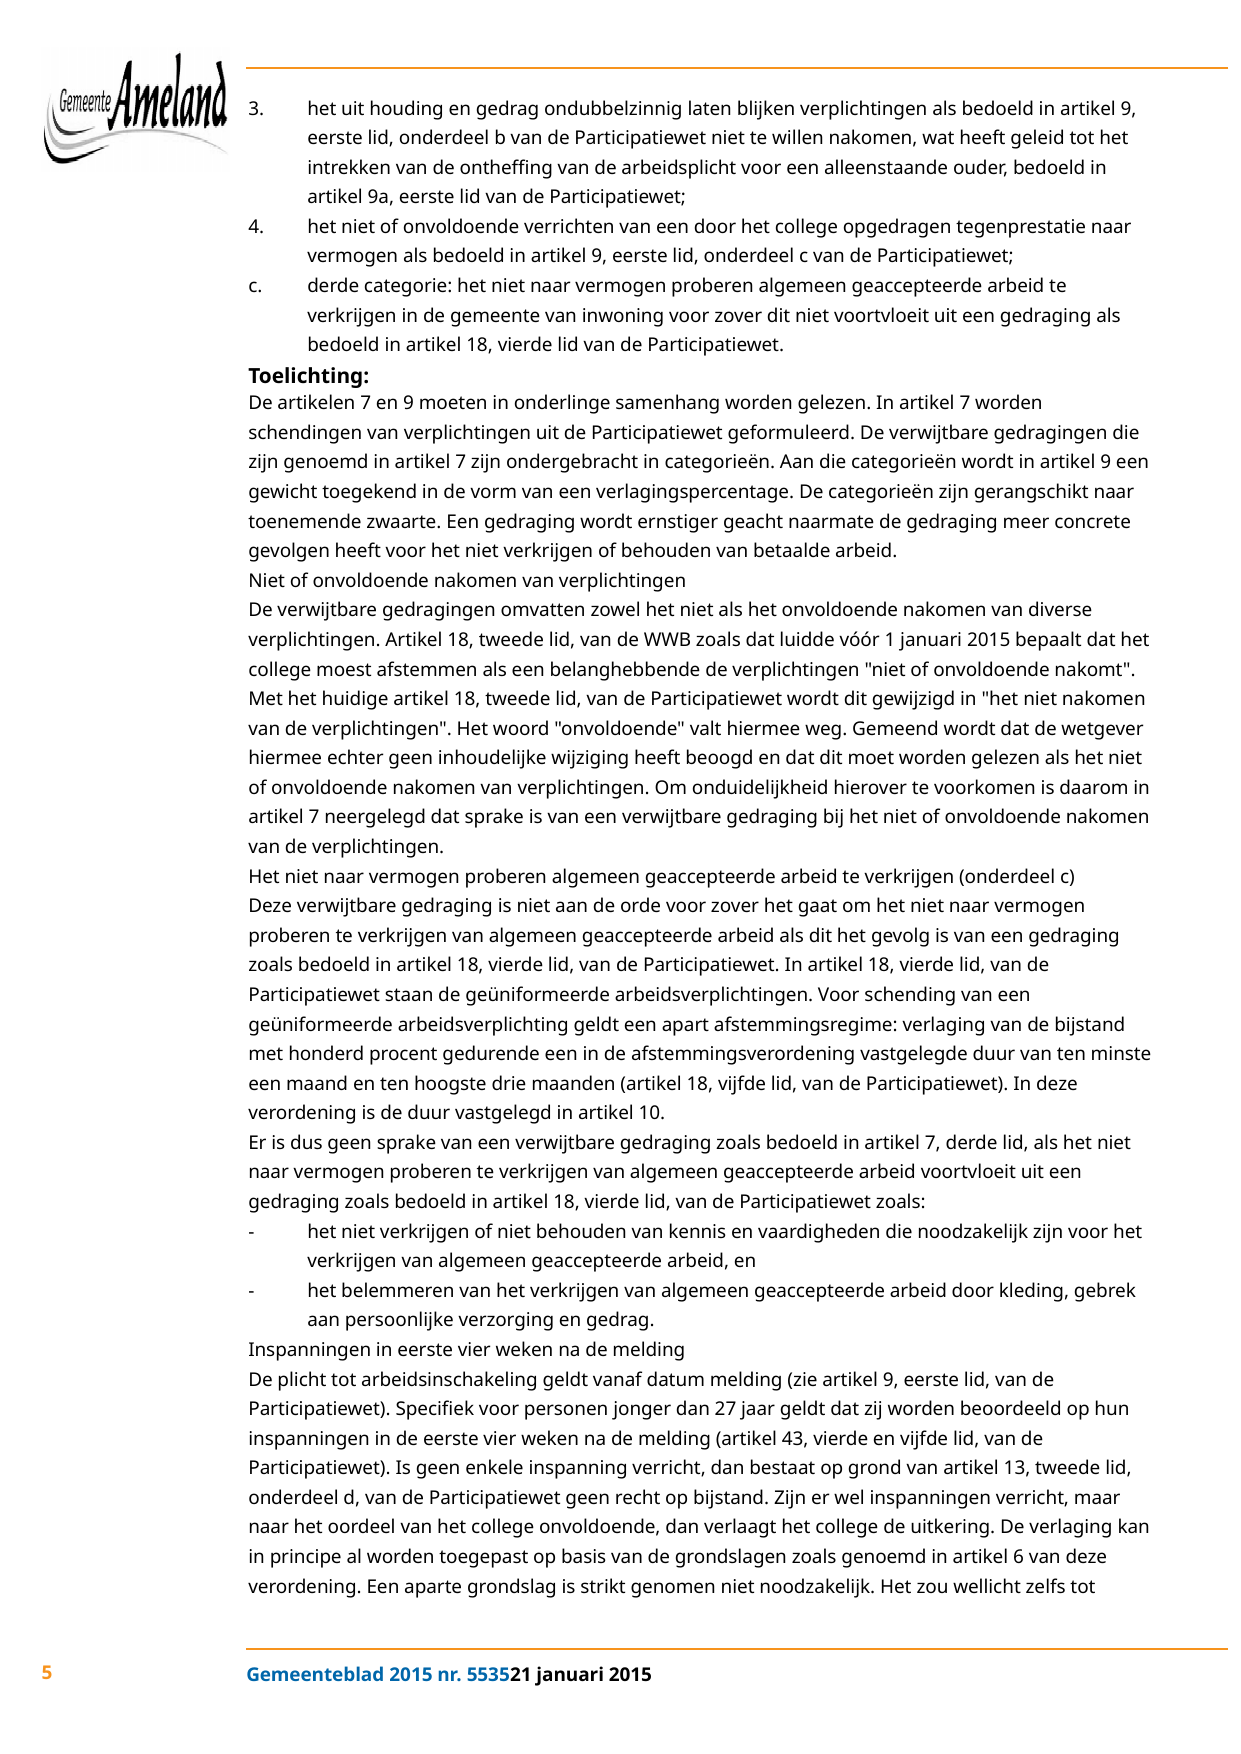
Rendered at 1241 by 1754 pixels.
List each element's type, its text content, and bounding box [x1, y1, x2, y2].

text Toelichting: [248, 361, 1152, 389]
text Inspanningen in eerste vier weken na de melding [248, 1336, 1152, 1362]
text De verwijtbare gedragingen omvatten zowel het niet als het onvoldoende nakomen van diverse verplichtingen. Artikel 18, tweede lid, van de WWB zoals dat luidde vóór 1 januari 2015 bepaalt dat het college moest afstemmen als een belanghebbende de verplichtingen "niet of onvoldoende nakomt". Met het huidige artikel 18, tweede lid, van de Participatiewet wordt dit gewijzigd in "het niet nakomen van de verplichtingen". Het woord "onvoldoende" valt hiermee weg. Gemeend wordt dat de wetgever hiermee echter geen inhoudelijke wijziging heeft beoogd en dat dit moet worden gelezen als het niet of onvoldoende nakomen van verplichtingen. Om onduidelijkheid hierover te voorkomen is daarom in artikel 7 neergelegd dat sprake is van een verwijtbare gedraging bij het niet of onvoldoende nakomen van de verplichtingen. [248, 597, 1152, 859]
text Deze verwijtbare gedraging is niet aan de orde voor zover het gaat om het niet naar vermogen proberen te verkrijgen van algemeen geaccepteerde arbeid als dit het gevolg is van een gedraging zoals bedoeld in artikel 18, vierde lid, van de Participatiewet. In artikel 18, vierde lid, van de Participatiewet staan de geüniformeerde arbeidsverplichtingen. Voor schending van een geüniformeerde arbeidsverplichting geldt een apart afstemmingsregime: verlaging van de bijstand met honderd procent gedurende een in de afstemmingsverordening vastgelegde duur van ten minste een maand en ten hoogste drie maanden (artikel 18, vijfde lid, van de Participatiewet). In deze verordening is de duur vastgelegd in artikel 10. [248, 892, 1152, 1125]
picture [41, 47, 231, 172]
text Het niet naar vermogen proberen algemeen geaccepteerde arbeid te verkrijgen (onderdeel c) [248, 863, 1152, 888]
text De artikelen 7 en 9 moeten in onderlinge samenhang worden gelezen. In artikel 7 worden schendingen van verplichtingen uit de Participatiewet geformuleerd. De verwijtbare gedragingen die zijn genoemd in artikel 7 zijn ondergebracht in categorieën. Aan die categorieën wordt in artikel 9 een gewicht toegekend in de vorm van een verlagingspercentage. De categorieën zijn gerangschikt naar toenemende zwaarte. Een gedraging wordt ernstiger geacht naarmate de gedraging meer concrete gevolgen heeft voor het niet verkrijgen of behouden van betaalde arbeid. [248, 389, 1152, 563]
text De plicht tot arbeidsinschakeling geldt vanaf datum melding (zie artikel 9, eerste lid, van de Participatiewet). Specifiek voor personen jonger dan 27 jaar geldt dat zij worden beoordeeld op hun inspanningen in de eerste vier weken na de melding (artikel 43, vierde en vijfde lid, van de Participatiewet). Is geen enkele inspanning verricht, dan bestaat op grond van artikel 13, tweede lid, onderdeel d, van de Participatiewet geen recht op bijstand. Zijn er wel inspanningen verricht, maar naar het oordeel van het college onvoldoende, dan verlaagt het college de uitkering. De verlaging kan in principe al worden toegepast op basis van de grondslagen zoals genoemd in artikel 6 van deze verordening. Een aparte grondslag is strikt genomen niet noodzakelijk. Het zou wellicht zelfs tot [248, 1366, 1152, 1598]
list het uit houding en gedrag ondubbelzinnig laten blijken verplichtingen als bedoeld in artikel 9, eerste lid, onderdeel b van de Participatiewet niet te willen nakomen, wat heeft geleid tot het intrekken van de ontheffing van de arbeidsplicht voor een alleenstaande ouder, bedoeld in artikel 9a, eerste lid van de Participatiewet; [248, 95, 1152, 209]
list het belemmeren van het verkrijgen van algemeen geaccepteerde arbeid door kleding, gebrek aan persoonlijke verzorging en gedrag. [248, 1277, 1152, 1332]
list derde categorie: het niet naar vermogen proberen algemeen geaccepteerde arbeid te verkrijgen in de gemeente van inwoning voor zover dit niet voortvloeit uit een gedraging als bedoeld in artikel 18, vierde lid van de Participatiewet. [248, 272, 1152, 357]
text Niet of onvoldoende nakomen van verplichtingen [248, 567, 1152, 593]
list het niet of onvoldoende verrichten van een door het college opgedragen tegenprestatie naar vermogen als bedoeld in artikel 9, eerste lid, onderdeel c van de Participatiewet; [248, 213, 1152, 268]
text Er is dus geen sprake van een verwijtbare gedraging zoals bedoeld in artikel 7, derde lid, als het niet naar vermogen proberen te verkrijgen van algemeen geaccepteerde arbeid voortvloeit uit een gedraging zoals bedoeld in artikel 18, vierde lid, van de Participatiewet zoals: [248, 1129, 1152, 1214]
list het niet verkrijgen of niet behouden van kennis en vaardigheden die noodzakelijk zijn voor het verkrijgen van algemeen geaccepteerde arbeid, en [248, 1218, 1152, 1273]
